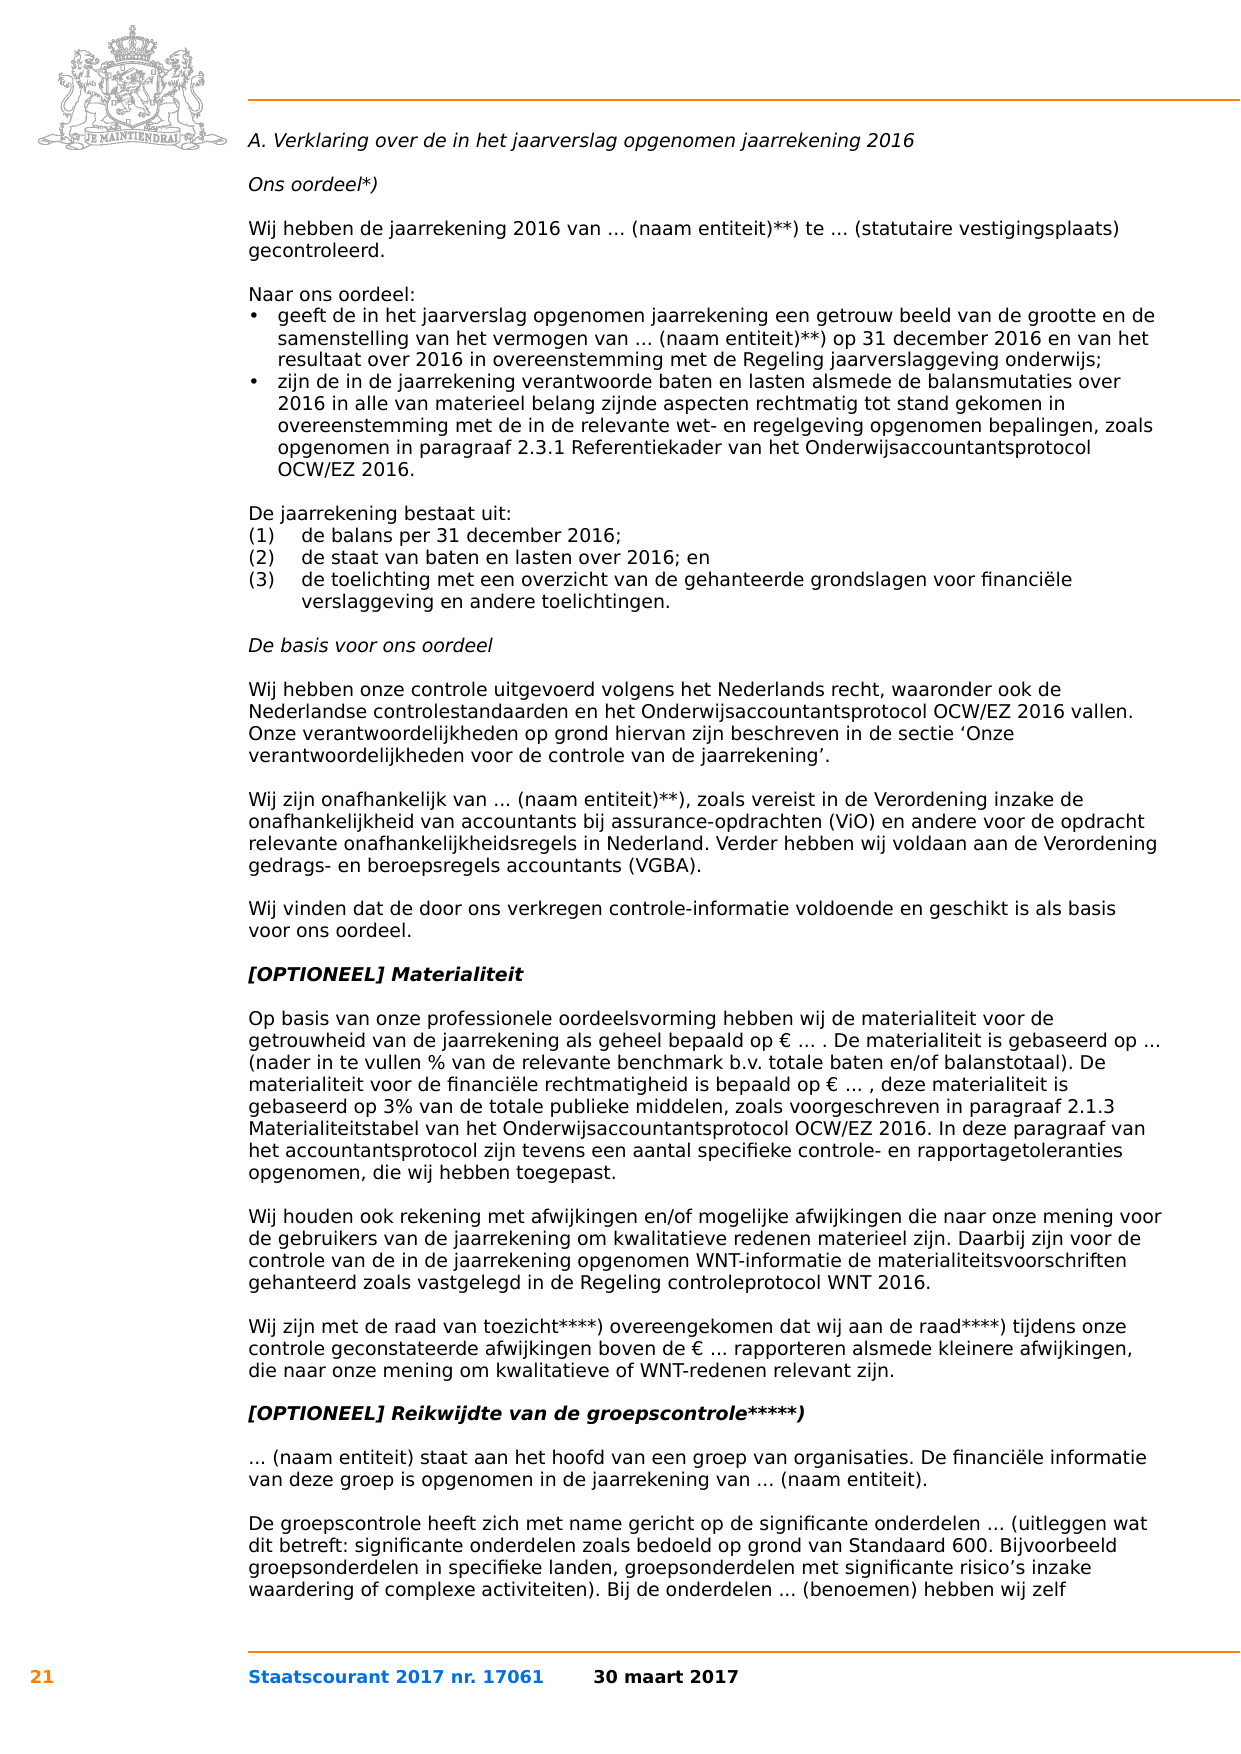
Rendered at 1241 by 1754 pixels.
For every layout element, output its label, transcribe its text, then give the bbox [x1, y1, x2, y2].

text (2) de staat van baten en lasten over 2016; en [248, 547, 1163, 569]
text (3) de toelichting met een overzicht van de gehanteerde grondslagen voor financiële verslaggeving en andere toelichtingen. [248, 569, 1163, 613]
text Wij hebben onze controle uitgevoerd volgens het Nederlands recht, waaronder ook de Nederlandse controlestandaarden en het Onderwijsaccountantsprotocol OCW/EZ 2016 vallen. Onze verantwoordelijkheden op grond hiervan zijn beschreven in de sectie ‘Onze verantwoordelijkheden voor de controle van de jaarrekening’. [248, 679, 1163, 767]
text Wij vinden dat de door ons verkregen controle-informatie voldoende en geschikt is als basis voor ons oordeel. [248, 898, 1163, 942]
text Wij hebben de jaarrekening 2016 van ... (naam entiteit)**) te ... (statutaire vestigingsplaats) gecontroleerd. [248, 218, 1163, 262]
subtitle A. Verklaring over de in het jaarverslag opgenomen jaarrekening 2016 [248, 130, 1163, 152]
text ... (naam entiteit) staat aan het hoofd van een groep van organisaties. De financiële informatie van deze groep is opgenomen in de jaarrekening van ... (naam entiteit). [248, 1447, 1163, 1491]
text De jaarrekening bestaat uit: [248, 503, 1163, 525]
subtitle De basis voor ons oordeel [248, 635, 1163, 657]
subtitle Ons oordeel*) [248, 174, 1163, 196]
text Wij houden ook rekening met afwijkingen en/of mogelijke afwijkingen die naar onze mening voor de gebruikers van de jaarrekening om kwalitatieve redenen materieel zijn. Daarbij zijn voor de controle van de in de jaarrekening opgenomen WNT-informatie de materialiteitsvoorschriften gehanteerd zoals vastgelegd in de Regeling controleprotocol WNT 2016. [248, 1206, 1163, 1294]
text • zijn de in de jaarrekening verantwoorde baten en lasten alsmede de balansmutaties over 2016 in alle van materieel belang zijnde aspecten rechtmatig tot stand gekomen in overeenstemming met de in de relevante wet- en regelgeving opgenomen bepalingen, zoals opgenomen in paragraaf 2.3.1 Referentiekader van het Onderwijsaccountantsprotocol OCW/EZ 2016. [248, 371, 1163, 481]
picture [38, 25, 227, 150]
text Wij zijn onafhankelijk van ... (naam entiteit)**), zoals vereist in de Verordening inzake de onafhankelijkheid van accountants bij assurance-opdrachten (ViO) en andere voor de opdracht relevante onafhankelijkheidsregels in Nederland. Verder hebben wij voldaan aan de Verordening gedrags- en beroepsregels accountants (VGBA). [248, 788, 1163, 876]
text Op basis van onze professionele oordeelsvorming hebben wij de materialiteit voor de getrouwheid van de jaarrekening als geheel bepaald op € ... . De materialiteit is gebaseerd op ... (nader in te vullen % van de relevante benchmark b.v. totale baten en/of balanstotaal). De materialiteit voor de financiële rechtmatigheid is bepaald op € ... , deze materialiteit is gebaseerd op 3% van de totale publieke middelen, zoals voorgeschreven in paragraaf 2.1.3 Materialiteitstabel van het Onderwijsaccountantsprotocol OCW/EZ 2016. In deze paragraaf van het accountantsprotocol zijn tevens een aantal specifieke controle- en rapportagetoleranties opgenomen, die wij hebben toegepast. [248, 1008, 1163, 1184]
text • geeft de in het jaarverslag opgenomen jaarrekening een getrouw beeld van de grootte en de samenstelling van het vermogen van ... (naam entiteit)**) op 31 december 2016 en van het resultaat over 2016 in overeenstemming met de Regeling jaarverslaggeving onderwijs; [248, 305, 1163, 371]
text [OPTIONEEL] Materialiteit [248, 964, 1163, 986]
text De groepscontrole heeft zich met name gericht op de significante onderdelen ... (uitleggen wat dit betreft: significante onderdelen zoals bedoeld op grond van Standaard 600. Bijvoorbeeld groepsonderdelen in specifieke landen, groepsonderdelen met significante risico’s inzake waardering of complexe activiteiten). Bij de onderdelen ... (benoemen) hebben wij zelf [248, 1513, 1163, 1601]
text Naar ons oordeel: [248, 283, 1163, 305]
text [OPTIONEEL] Reikwijdte van de groepscontrole*****) [248, 1403, 1163, 1425]
text (1) de balans per 31 december 2016; [248, 525, 1163, 547]
text Wij zijn met de raad van toezicht****) overeengekomen dat wij aan de raad****) tijdens onze controle geconstateerde afwijkingen boven de € ... rapporteren alsmede kleinere afwijkingen, die naar onze mening om kwalitatieve of WNT-redenen relevant zijn. [248, 1316, 1163, 1381]
